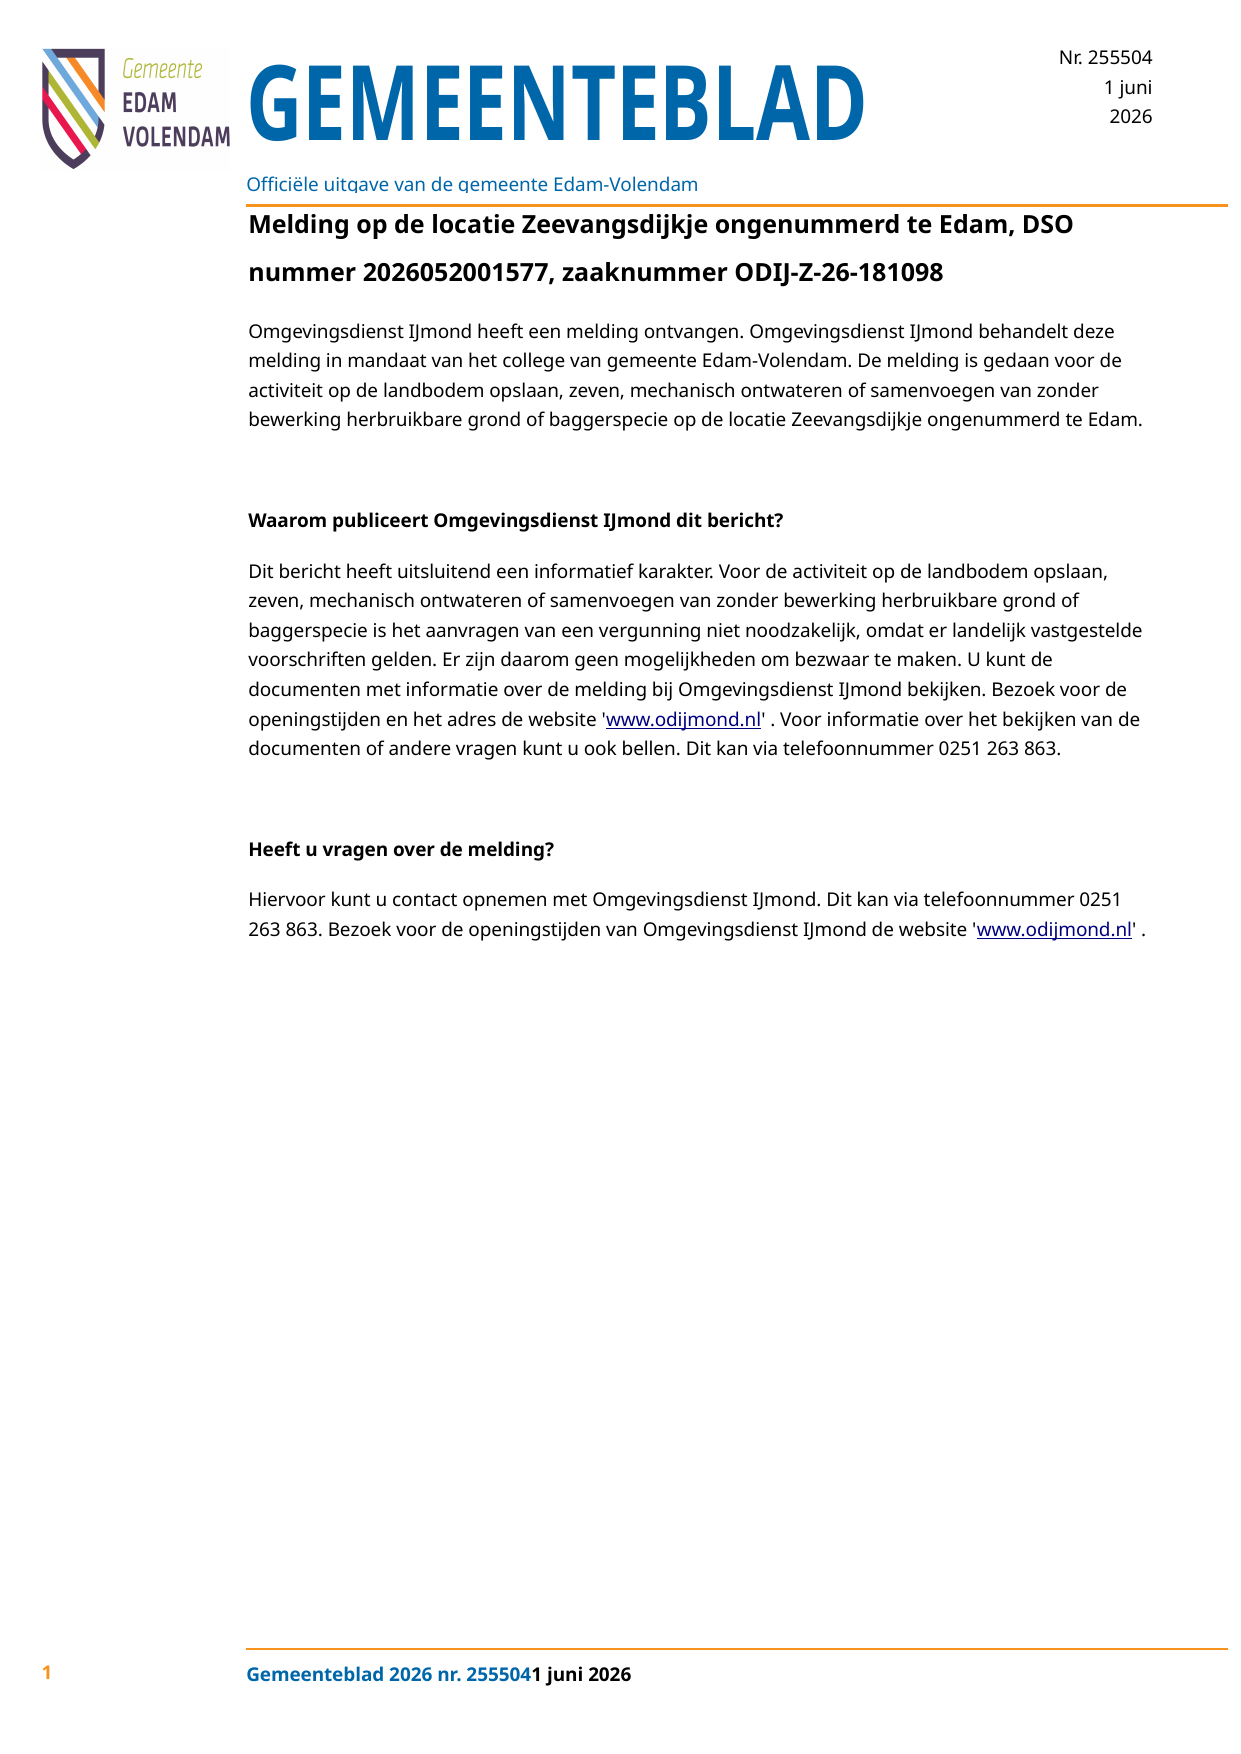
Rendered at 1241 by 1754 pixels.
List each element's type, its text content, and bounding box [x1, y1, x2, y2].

picture [41, 47, 231, 172]
text Omgevingsdienst IJmond heeft een melding ontvangen. Omgevingsdienst IJmond behandelt deze melding in mandaat van het college van gemeente Edam-Volendam. De melding is gedaan voor de activiteit op de landbodem opslaan, zeven, mechanisch ontwateren of samenvoegen van zonder bewerking herbruikbare grond of baggerspecie op de locatie Zeevangsdijkje ongenummerd te Edam. [248, 318, 1152, 432]
text Melding op de locatie Zeevangsdijkje ongenummerd te Edam, DSO nummer 2026052001577, zaaknummer ODIJ-Z-26-181098 [248, 207, 1152, 288]
text Heeft u vragen over de melding? [248, 836, 1152, 862]
text Dit bericht heeft uitsluitend een informatief karakter. Voor de activiteit op de landbodem opslaan, zeven, mechanisch ontwateren of samenvoegen van zonder bewerking herbruikbare grond of baggerspecie is het aanvragen van een vergunning niet noodzakelijk, omdat er landelijk vastgestelde voorschriften gelden. Er zijn daarom geen mogelijkheden om bezwaar te maken. U kunt de documenten met informatie over de melding bij Omgevingsdienst IJmond bekijken. Bezoek voor de openingstijden en het adres de website 'www.odijmond.nl' . Voor informatie over het bekijken van de documenten of andere vragen kunt u ook bellen. Dit kan via telefoonnummer 0251 263 863. [248, 558, 1152, 761]
text Waarom publiceert Omgevingsdienst IJmond dit bericht? [248, 507, 1152, 533]
text Hiervoor kunt u contact opnemen met Omgevingsdienst IJmond. Dit kan via telefoonnummer 0251 263 863. Bezoek voor de openingstijden van Omgevingsdienst IJmond de website 'www.odijmond.nl' . [248, 887, 1152, 942]
